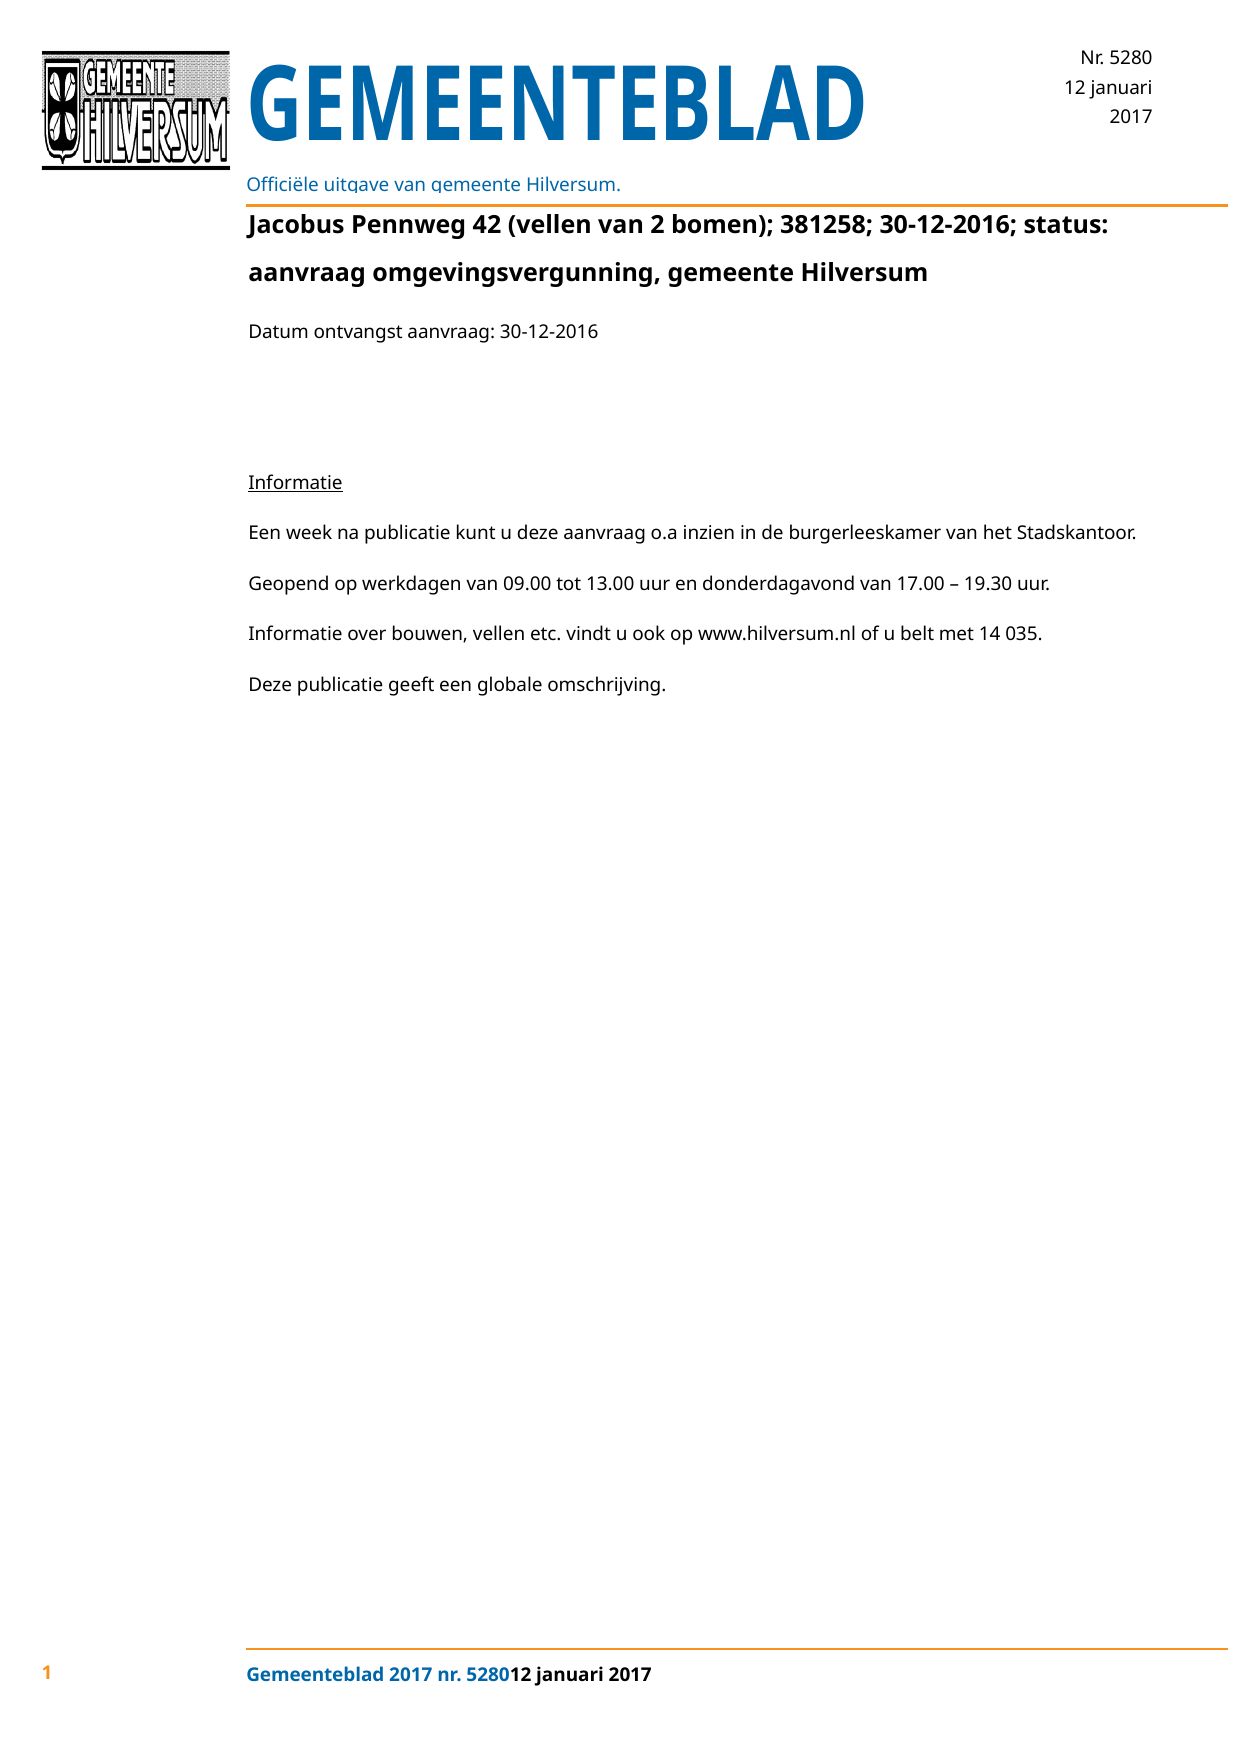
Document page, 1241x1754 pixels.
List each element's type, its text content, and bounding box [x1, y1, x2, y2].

text Een week na publicatie kunt u deze aanvraag o.a inzien in de burgerleeskamer van het Stadskantoor. [248, 519, 1152, 545]
text Jacobus Pennweg 42 (vellen van 2 bomen); 381258; 30-12-2016; status: aanvraag omgevingsvergunning, gemeente Hilversum [248, 207, 1152, 288]
text Datum ontvangst aanvraag: 30-12-2016 [248, 318, 1152, 344]
text Geopend op werkdagen van 09.00 tot 13.00 uur en donderdagavond van 17.00 – 19.30 uur. [248, 570, 1152, 596]
picture [41, 47, 231, 172]
text Informatie over bouwen, vellen etc. vindt u ook op www.hilversum.nl of u belt met 14 035. [248, 620, 1152, 646]
text Deze publicatie geeft een globale omschrijving. [248, 671, 1152, 697]
text Informatie [248, 469, 1152, 495]
